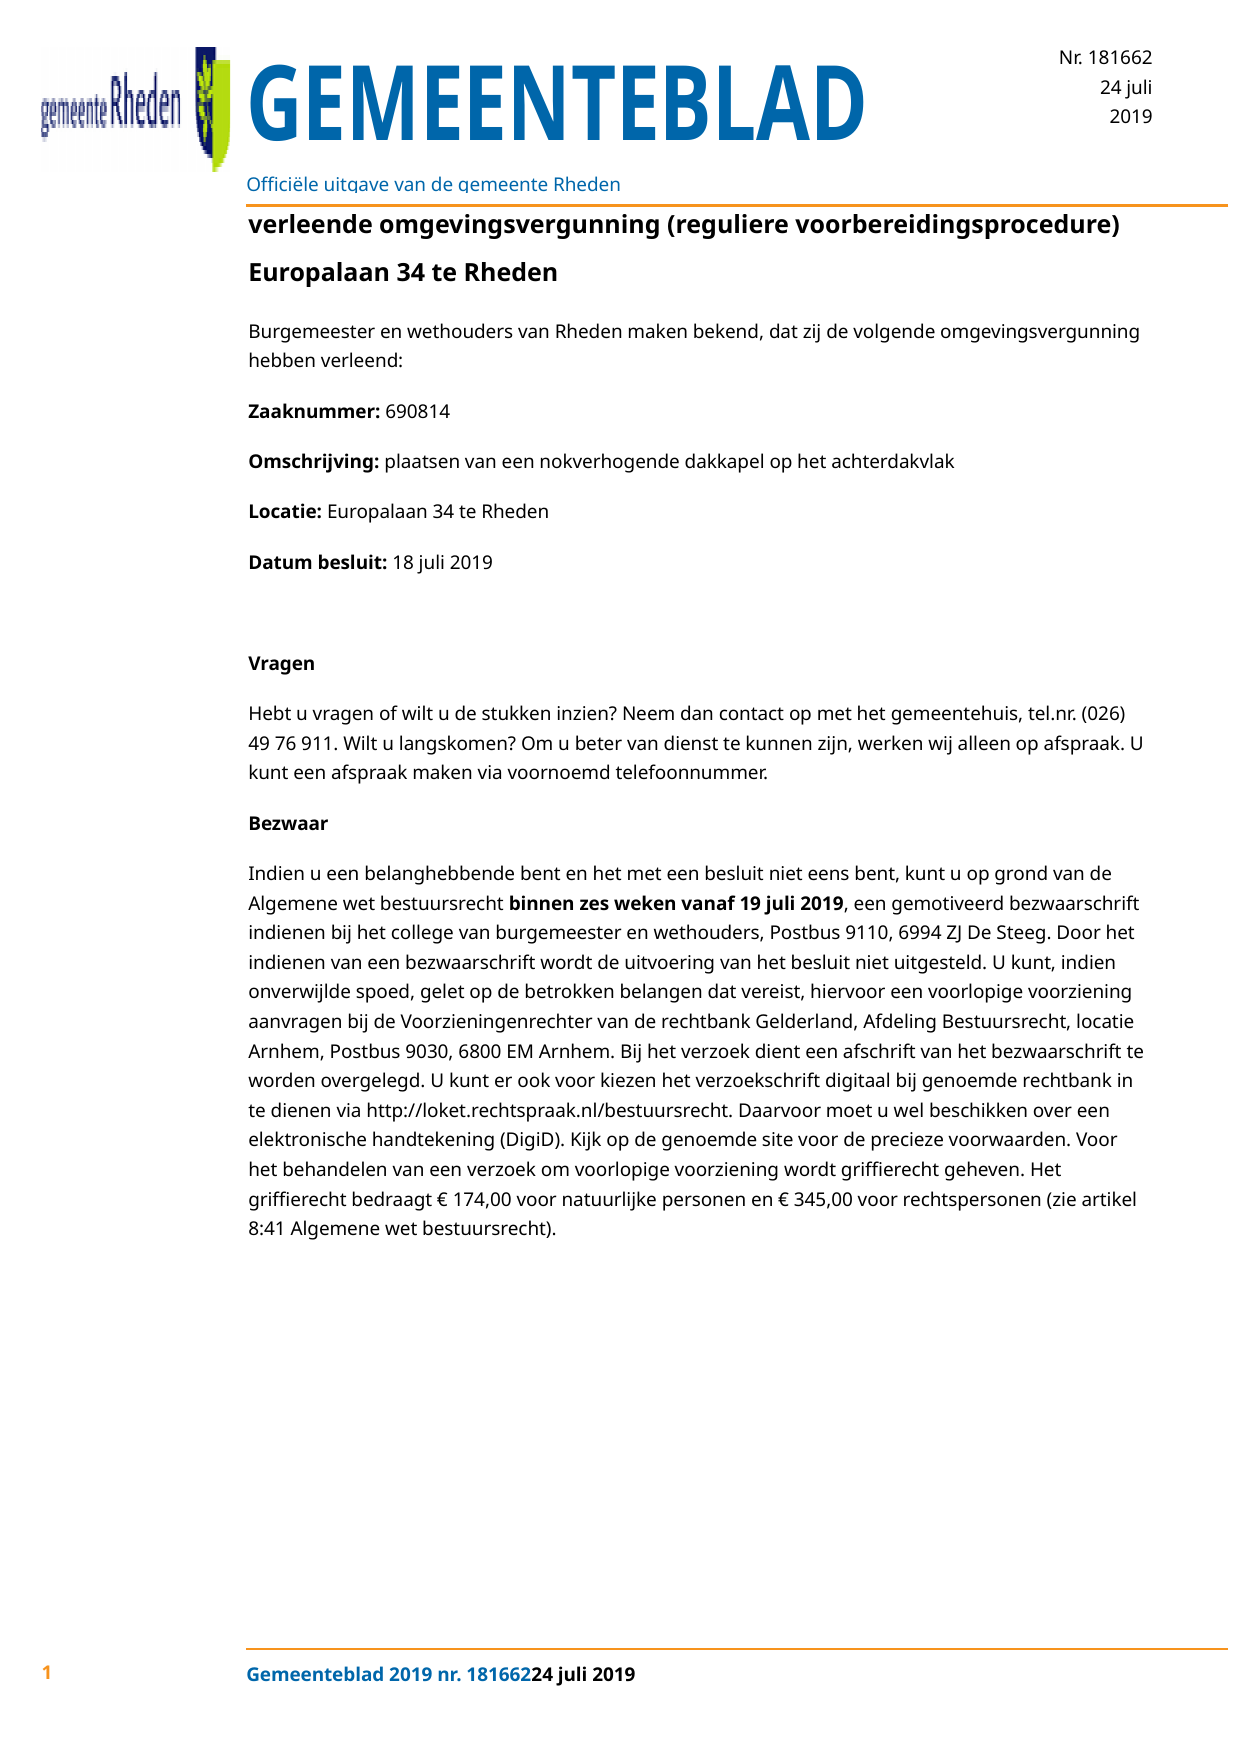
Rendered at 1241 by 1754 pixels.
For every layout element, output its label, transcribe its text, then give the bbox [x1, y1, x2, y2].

text Vragen [248, 650, 1152, 676]
picture [41, 47, 231, 172]
text Hebt u vragen of wilt u de stukken inzien? Neem dan contact op met het gemeentehuis, tel.nr. (026) 49 76 911. Wilt u langskomen? Om u beter van dienst te kunnen zijn, werken wij alleen op afspraak. U kunt een afspraak maken via voornoemd telefoonnummer. [248, 700, 1152, 785]
text Indien u een belanghebbende bent en het met een besluit niet eens bent, kunt u op grond van de Algemene wet bestuursrecht binnen zes weken vanaf 19 juli 2019, een gemotiveerd bezwaarschrift indienen bij het college van burgemeester en wethouders, Postbus 9110, 6994 ZJ De Steeg. Door het indienen van een bezwaarschrift wordt de uitvoering van het besluit niet uitgesteld. U kunt, indien onverwijlde spoed, gelet op de betrokken belangen dat vereist, hiervoor een voorlopige voorziening aanvragen bij de Voorzieningenrechter van de rechtbank Gelderland, Afdeling Bestuursrecht, locatie Arnhem, Postbus 9030, 6800 EM Arnhem. Bij het verzoek dient een afschrift van het bezwaarschrift te worden overgelegd. U kunt er ook voor kiezen het verzoekschrift digitaal bij genoemde rechtbank in te dienen via http://loket.rechtspraak.nl/bestuursrecht. Daarvoor moet u wel beschikken over een elektronische handtekening (DigiD). Kijk op de genoemde site voor de precieze voorwaarden. Voor het behandelen van een verzoek om voorlopige voorziening wordt griffierecht geheven. Het griffierecht bedraagt € 174,00 voor natuurlijke personen en € 345,00 voor rechtspersonen (zie artikel 8:41 Algemene wet bestuursrecht). [248, 860, 1152, 1241]
text Omschrijving: plaatsen van een nokverhogende dakkapel op het achterdakvlak [248, 448, 1152, 474]
text Locatie: Europalaan 34 te Rheden [248, 499, 1152, 524]
text Bezwaar [248, 810, 1152, 836]
text Burgemeester en wethouders van Rheden maken bekend, dat zij de volgende omgevingsvergunning hebben verleend: [248, 318, 1152, 373]
text Zaaknummer: 690814 [248, 398, 1152, 424]
text Datum besluit: 18 juli 2019 [248, 549, 1152, 575]
text verleende omgevingsvergunning (reguliere voorbereidingsprocedure) Europalaan 34 te Rheden [248, 207, 1152, 288]
